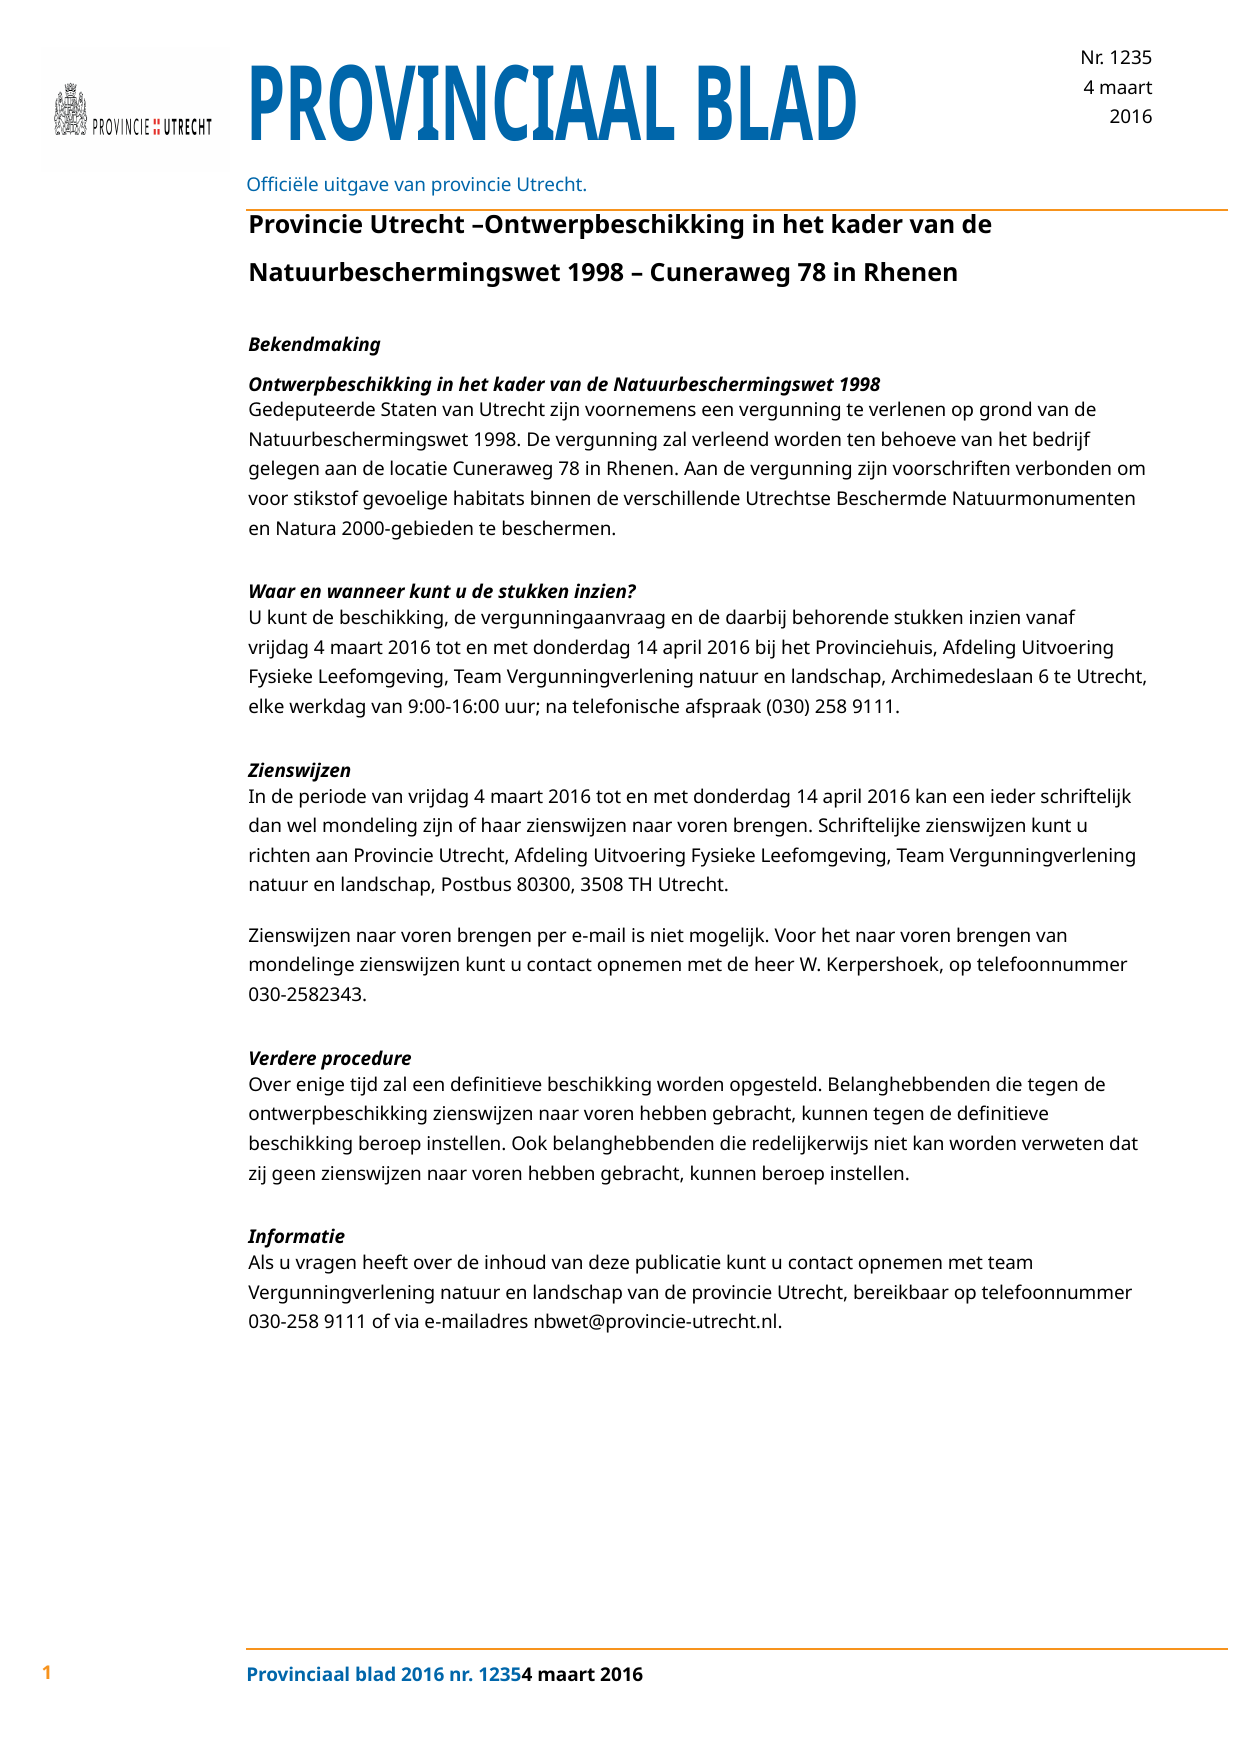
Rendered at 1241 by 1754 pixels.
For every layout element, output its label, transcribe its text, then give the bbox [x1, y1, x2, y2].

text Verdere procedure [248, 1045, 1152, 1071]
text Zienswijzen naar voren brengen per e-mail is niet mogelijk. Voor het naar voren brengen van mondelinge zienswijzen kunt u contact opnemen met de heer W. Kerpershoek, op telefoonnummer 030-2582343. [248, 922, 1152, 1007]
text Provincie Utrecht –Ontwerpbeschikking in het kader van de Natuurbeschermingswet 1998 – Cuneraweg 78 in Rhenen [248, 211, 1152, 288]
text Ontwerpbeschikking in het kader van de Natuurbeschermingswet 1998 [248, 371, 1152, 396]
picture [41, 47, 231, 172]
text U kunt de beschikking, de vergunningaanvraag en de daarbij behorende stukken inzien vanaf vrijdag 4 maart 2016 tot en met donderdag 14 april 2016 bij het Provinciehuis, Afdeling Uitvoering Fysieke Leefomgeving, Team Vergunningverlening natuur en landschap, Archimedeslaan 6 te Utrecht, elke werkdag van 9:00-16:00 uur; na telefonische afspraak (030) 258 9111. [248, 604, 1152, 719]
text Bekendmaking [248, 331, 1152, 357]
text Zienswijzen [248, 757, 1152, 783]
text Als u vragen heeft over de inhoud van deze publicatie kunt u contact opnemen met team Vergunningverlening natuur en landschap van de provincie Utrecht, bereikbaar op telefoonnummer 030-258 9111 of via e-mailadres nbwet@provincie-utrecht.nl. [248, 1249, 1152, 1334]
text Informatie [248, 1224, 1152, 1249]
text Waar en wanneer kunt u de stukken inzien? [248, 579, 1152, 604]
text Over enige tijd zal een definitieve beschikking worden opgesteld. Belanghebbenden die tegen de ontwerpbeschikking zienswijzen naar voren hebben gebracht, kunnen tegen de definitieve beschikking beroep instellen. Ook belanghebbenden die redelijkerwijs niet kan worden verweten dat zij geen zienswijzen naar voren hebben gebracht, kunnen beroep instellen. [248, 1071, 1152, 1185]
text In de periode van vrijdag 4 maart 2016 tot en met donderdag 14 april 2016 kan een ieder schriftelijk dan wel mondeling zijn of haar zienswijzen naar voren brengen. Schriftelijke zienswijzen kunt u richten aan Provincie Utrecht, Afdeling Uitvoering Fysieke Leefomgeving, Team Vergunningverlening natuur en landschap, Postbus 80300, 3508 TH Utrecht. [248, 783, 1152, 897]
text Gedeputeerde Staten van Utrecht zijn voornemens een vergunning te verlenen op grond van de Natuurbeschermingswet 1998. De vergunning zal verleend worden ten behoeve van het bedrijf gelegen aan de locatie Cuneraweg 78 in Rhenen. Aan de vergunning zijn voorschriften verbonden om voor stikstof gevoelige habitats binnen de verschillende Utrechtse Beschermde Natuurmonumenten en Natura 2000-gebieden te beschermen. [248, 396, 1152, 541]
